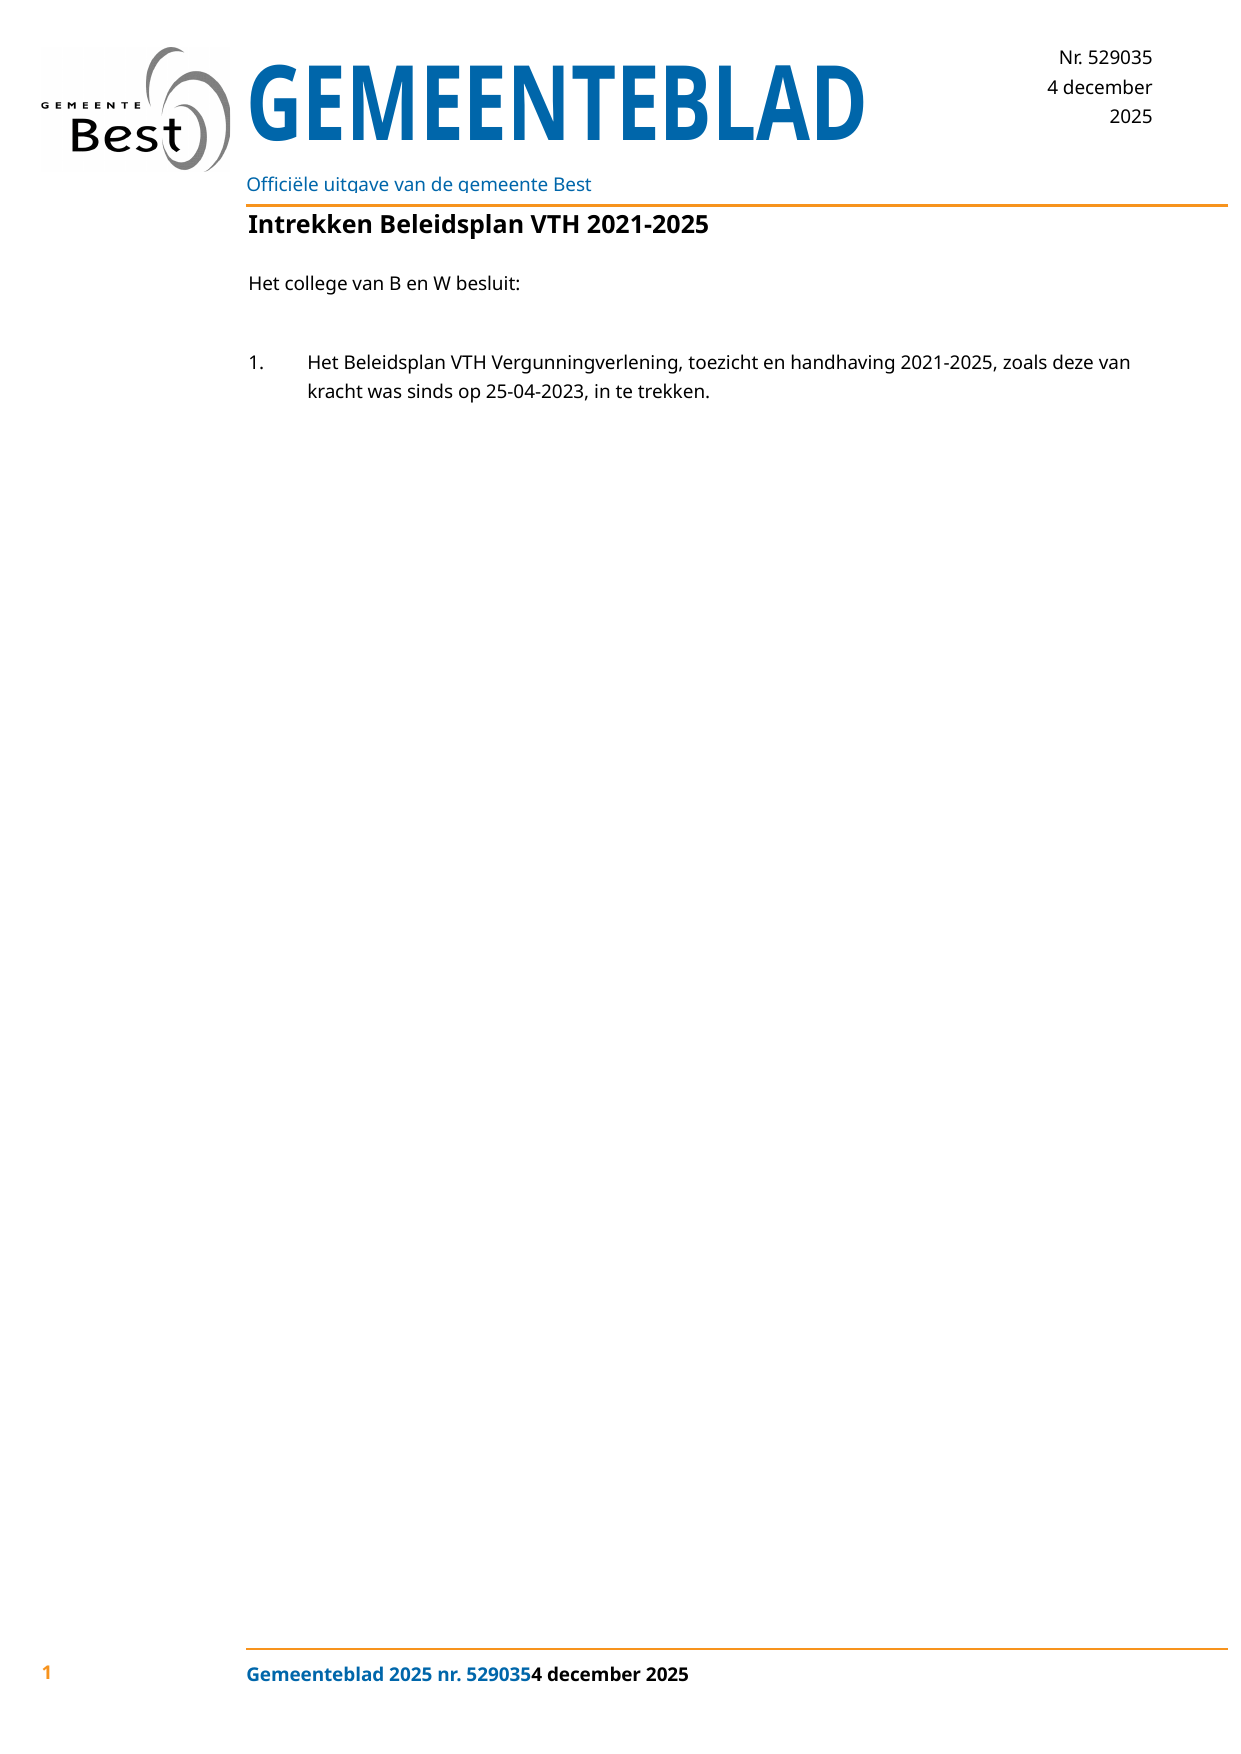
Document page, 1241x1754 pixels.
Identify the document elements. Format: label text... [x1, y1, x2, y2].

picture [41, 47, 231, 172]
text Intrekken Beleidsplan VTH 2021-2025 [248, 207, 1152, 241]
list Het Beleidsplan VTH Vergunningverlening, toezicht en handhaving 2021-2025, zoals deze van kracht was sinds op 25-04-2023, in te trekken. [248, 349, 1152, 404]
text Het college van B en W besluit: [248, 270, 1152, 296]
